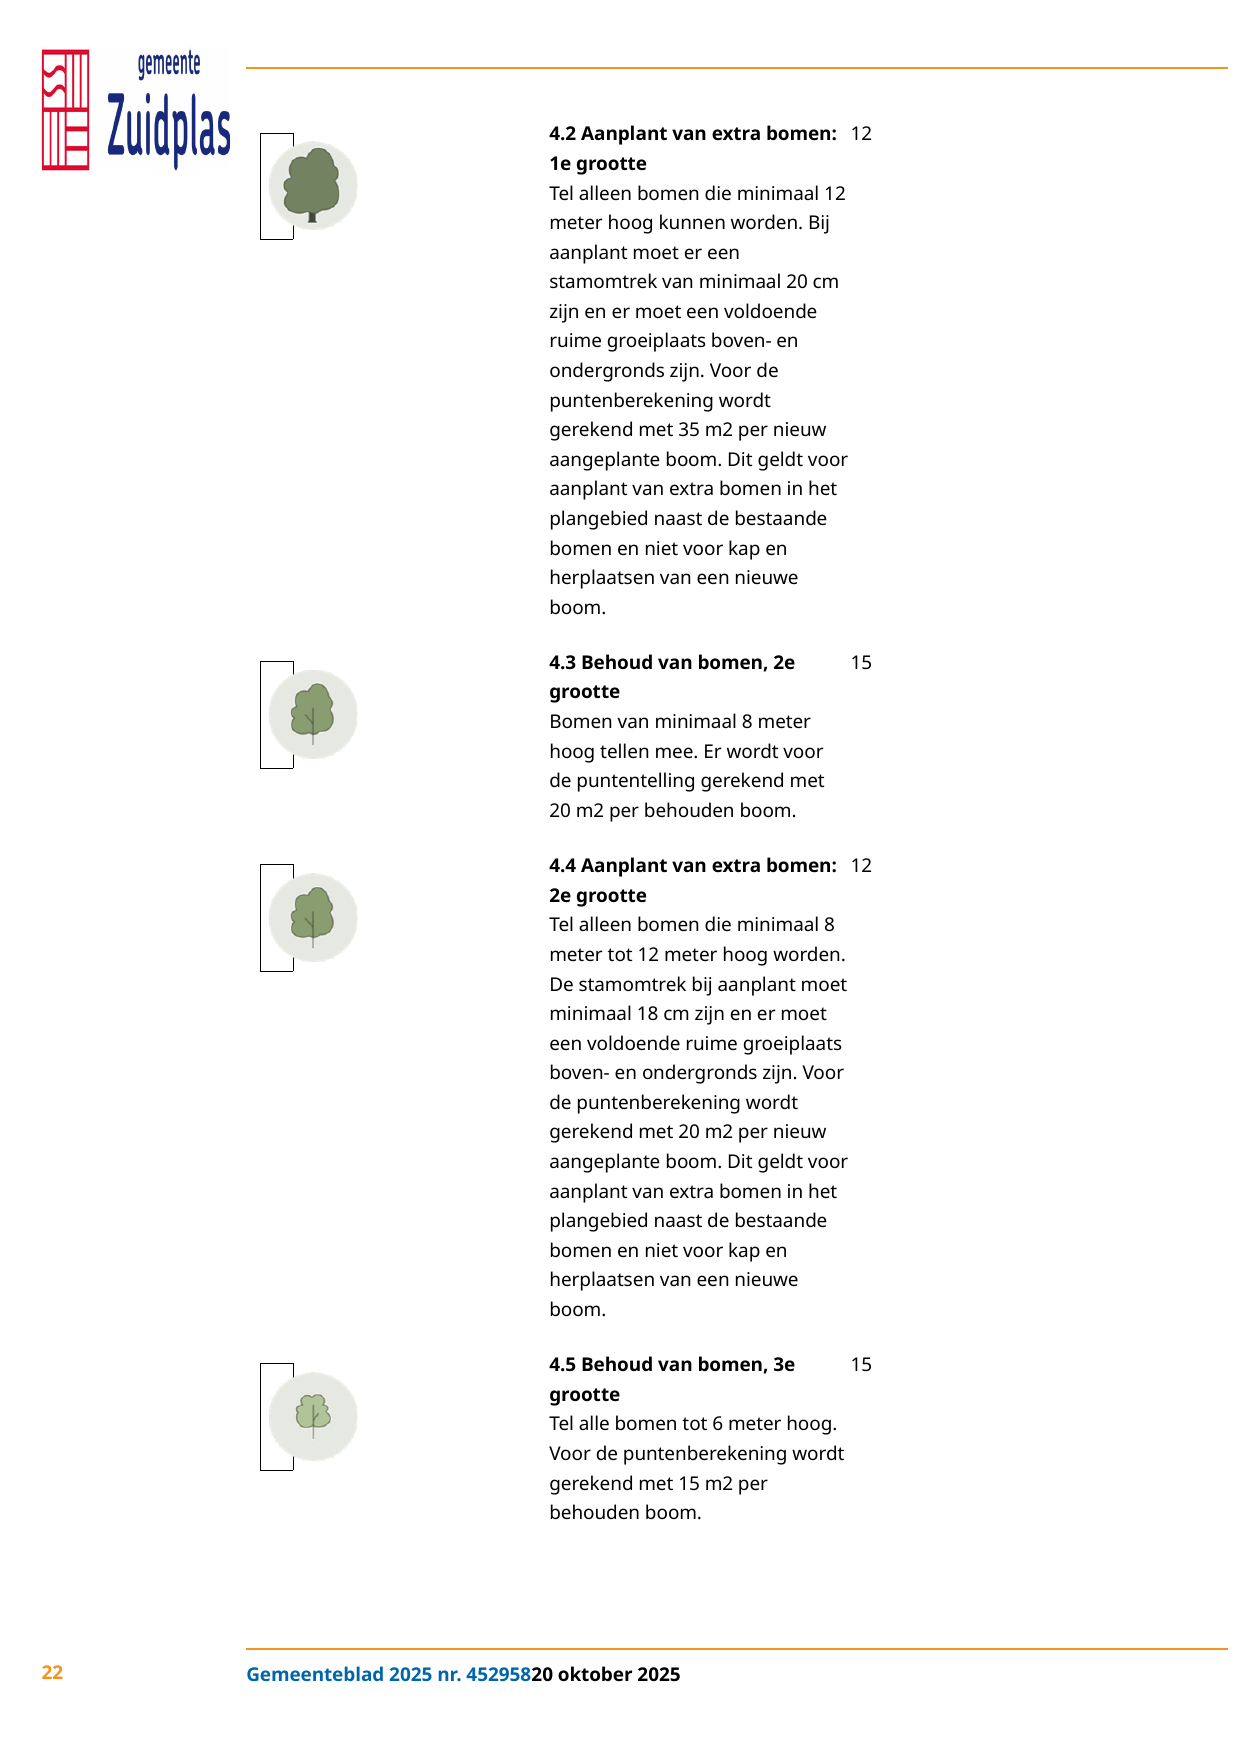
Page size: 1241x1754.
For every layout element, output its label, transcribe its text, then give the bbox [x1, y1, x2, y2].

table_cell [248, 759, 549, 852]
table_cell 4.5 Behoud van bomen, 3e grootte Tel alle bomen tot 6 meter hoog. Voor de puntenberekening wordt gerekend met 15 m2 per behouden boom. [549, 1351, 850, 1555]
table_cell [248, 121, 549, 649]
table_cell 12 [850, 121, 1152, 649]
picture [268, 141, 358, 230]
table_cell 4.2 Aanplant van extra bomen: 1e grootte Tel alleen bomen die minimaal 12 meter hoog kunnen worden. Bij aanplant moet er een stamomtrek van minimaal 20 cm zijn en er moet een voldoende ruime groeiplaats boven- en ondergronds zijn. Voor de puntenberekening wordt gerekend met 35 m2 per nieuw aangeplante boom. Dit geldt voor aanplant van extra bomen in het plangebied naast de bestaande bomen en niet voor kap en herplaatsen van een nieuwe boom. [549, 121, 850, 649]
table_cell [248, 649, 549, 758]
picture [268, 670, 358, 759]
table_cell 12 [850, 853, 1152, 1351]
table_cell [261, 662, 293, 758]
table_cell [248, 1351, 549, 1555]
table_cell 4.3 Behoud van bomen, 2e grootte Bomen van minimaal 8 meter hoog tellen mee. Er wordt voor de puntentelling gerekend met 20 m2 per behouden boom. [549, 649, 850, 852]
table_cell 15 [850, 1351, 1152, 1555]
table_cell [850, 95, 1152, 121]
table_cell [248, 95, 549, 121]
table_cell [549, 95, 850, 121]
table_cell [261, 759, 293, 768]
table_cell [248, 853, 549, 1351]
picture [41, 47, 231, 172]
picture [268, 1372, 358, 1461]
picture [268, 873, 358, 962]
table_cell 4.4 Aanplant van extra bomen: 2e grootte Tel alleen bomen die minimaal 8 meter tot 12 meter hoog worden. De stamomtrek bij aanplant moet minimaal 18 cm zijn en er moet een voldoende ruime groeiplaats boven- en ondergronds zijn. Voor de puntenberekening wordt gerekend met 20 m2 per nieuw aangeplante boom. Dit geldt voor aanplant van extra bomen in het plangebied naast de bestaande bomen en niet voor kap en herplaatsen van een nieuwe boom. [549, 853, 850, 1351]
table_cell 15 [850, 649, 1152, 852]
